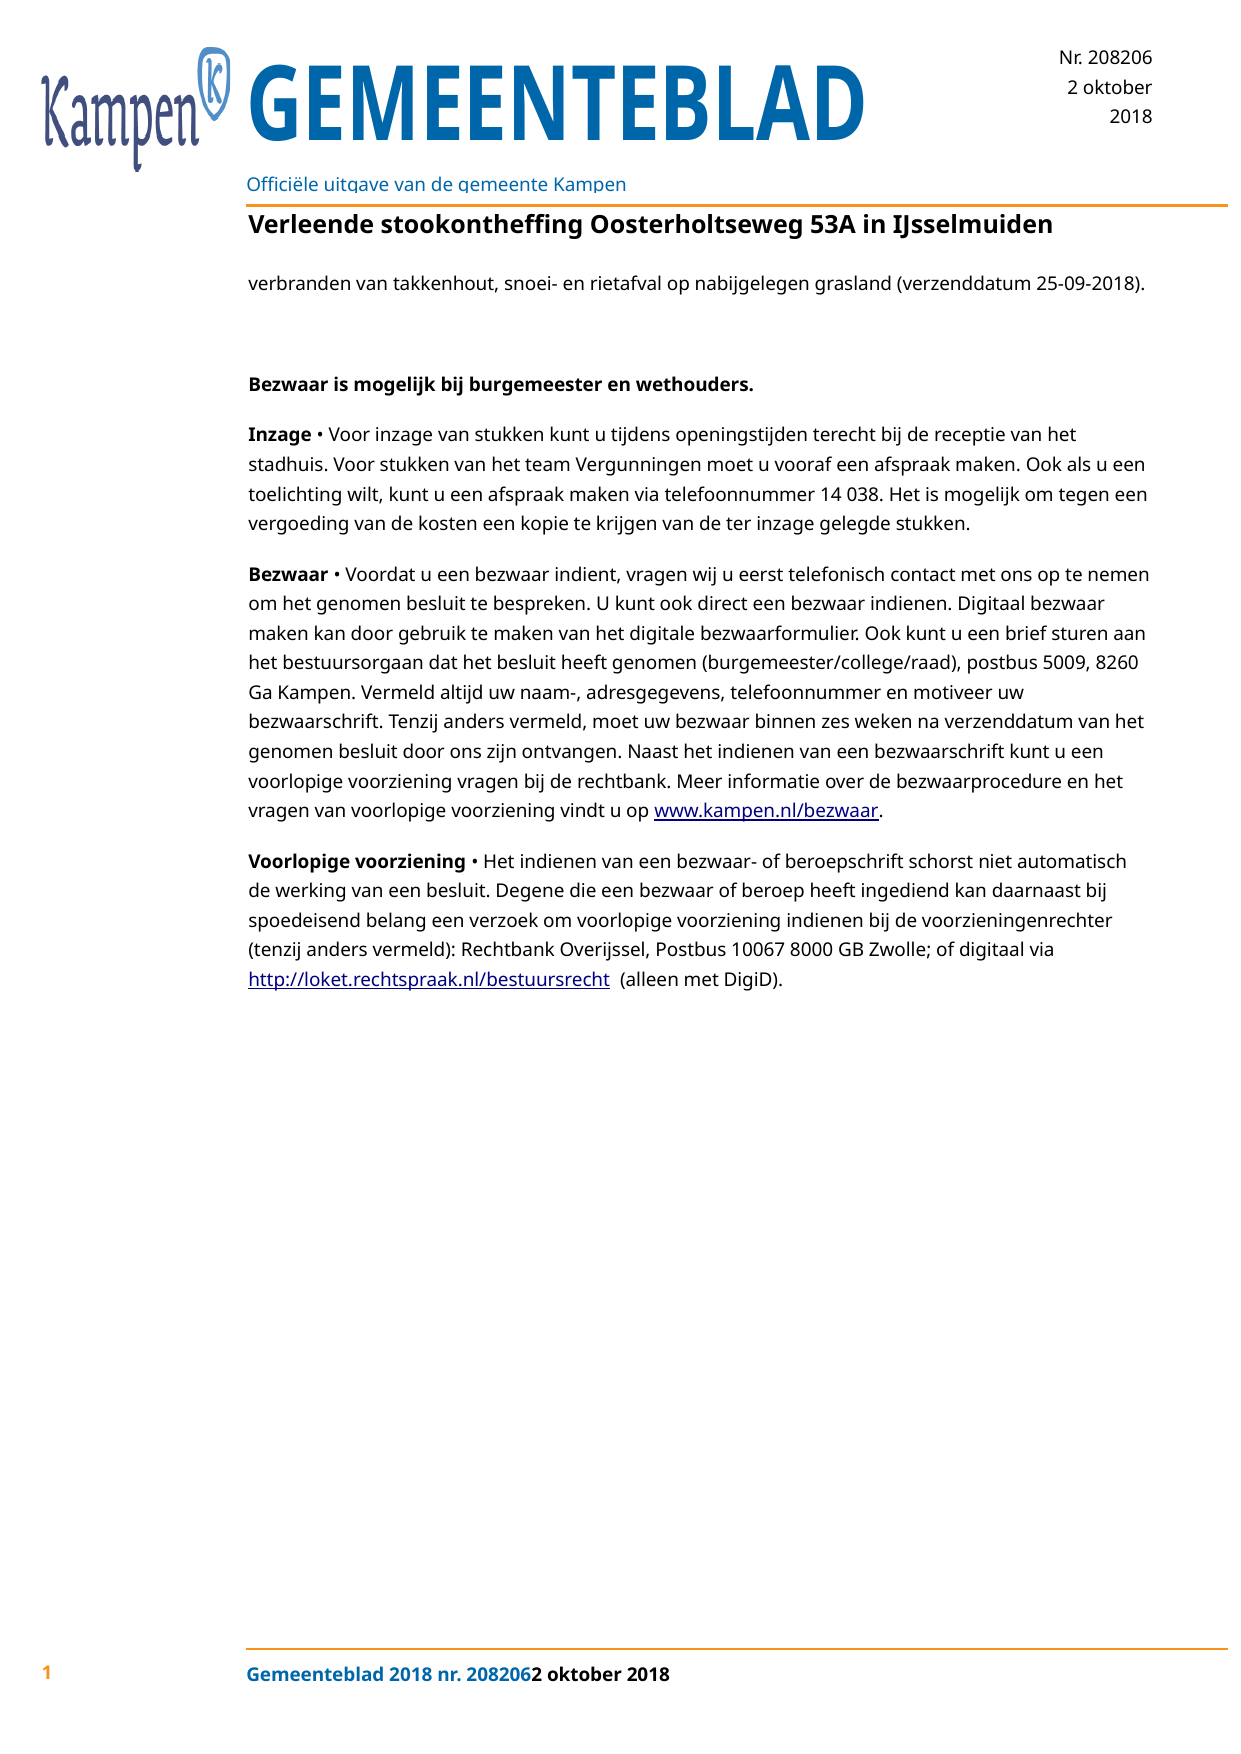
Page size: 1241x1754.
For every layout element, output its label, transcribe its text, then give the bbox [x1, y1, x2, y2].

text Verleende stookontheffing Oosterholtseweg 53A in IJsselmuiden [248, 207, 1152, 241]
text Bezwaar is mogelijk bij burgemeester en wethouders. [248, 371, 1152, 397]
picture [41, 47, 231, 172]
text Inzage • Voor inzage van stukken kunt u tijdens openingstijden terecht bij de receptie van het stadhuis. Voor stukken van het team Vergunningen moet u vooraf een afspraak maken. Ook als u een toelichting wilt, kunt u een afspraak maken via telefoonnummer 14 038. Het is mogelijk om tegen een vergoeding van de kosten een kopie te krijgen van de ter inzage gelegde stukken. [248, 422, 1152, 536]
text Bezwaar • Voordat u een bezwaar indient, vragen wij u eerst telefonisch contact met ons op te nemen om het genomen besluit te bespreken. U kunt ook direct een bezwaar indienen. Digitaal bezwaar maken kan door gebruik te maken van het digitale bezwaarformulier. Ook kunt u een brief sturen aan het bestuursorgaan dat het besluit heeft genomen (burgemeester/college/raad), postbus 5009, 8260 Ga Kampen. Vermeld altijd uw naam-, adresgegevens, telefoonnummer en motiveer uw bezwaarschrift. Tenzij anders vermeld, moet uw bezwaar binnen zes weken na verzenddatum van het genomen besluit door ons zijn ontvangen. Naast het indienen van een bezwaarschrift kunt u een voorlopige voorziening vragen bij de rechtbank. Meer informatie over de bezwaarprocedure en het vragen van voorlopige voorziening vindt u op www.kampen.nl/bezwaar. [248, 561, 1152, 823]
text Voorlopige voorziening • Het indienen van een bezwaar- of beroepschrift schorst niet automatisch de werking van een besluit. Degene die een bezwaar of beroep heeft ingediend kan daarnaast bij spoedeisend belang een verzoek om voorlopige voorziening indienen bij de voorzieningenrechter (tenzij anders vermeld): Rechtbank Overijssel, Postbus 10067 8000 GB Zwolle; of digitaal via http://loket.rechtspraak.nl/bestuursrecht (alleen met DigiD). [248, 848, 1152, 992]
text verbranden van takkenhout, snoei- en rietafval op nabijgelegen grasland (verzenddatum 25-09-2018). [248, 270, 1152, 296]
